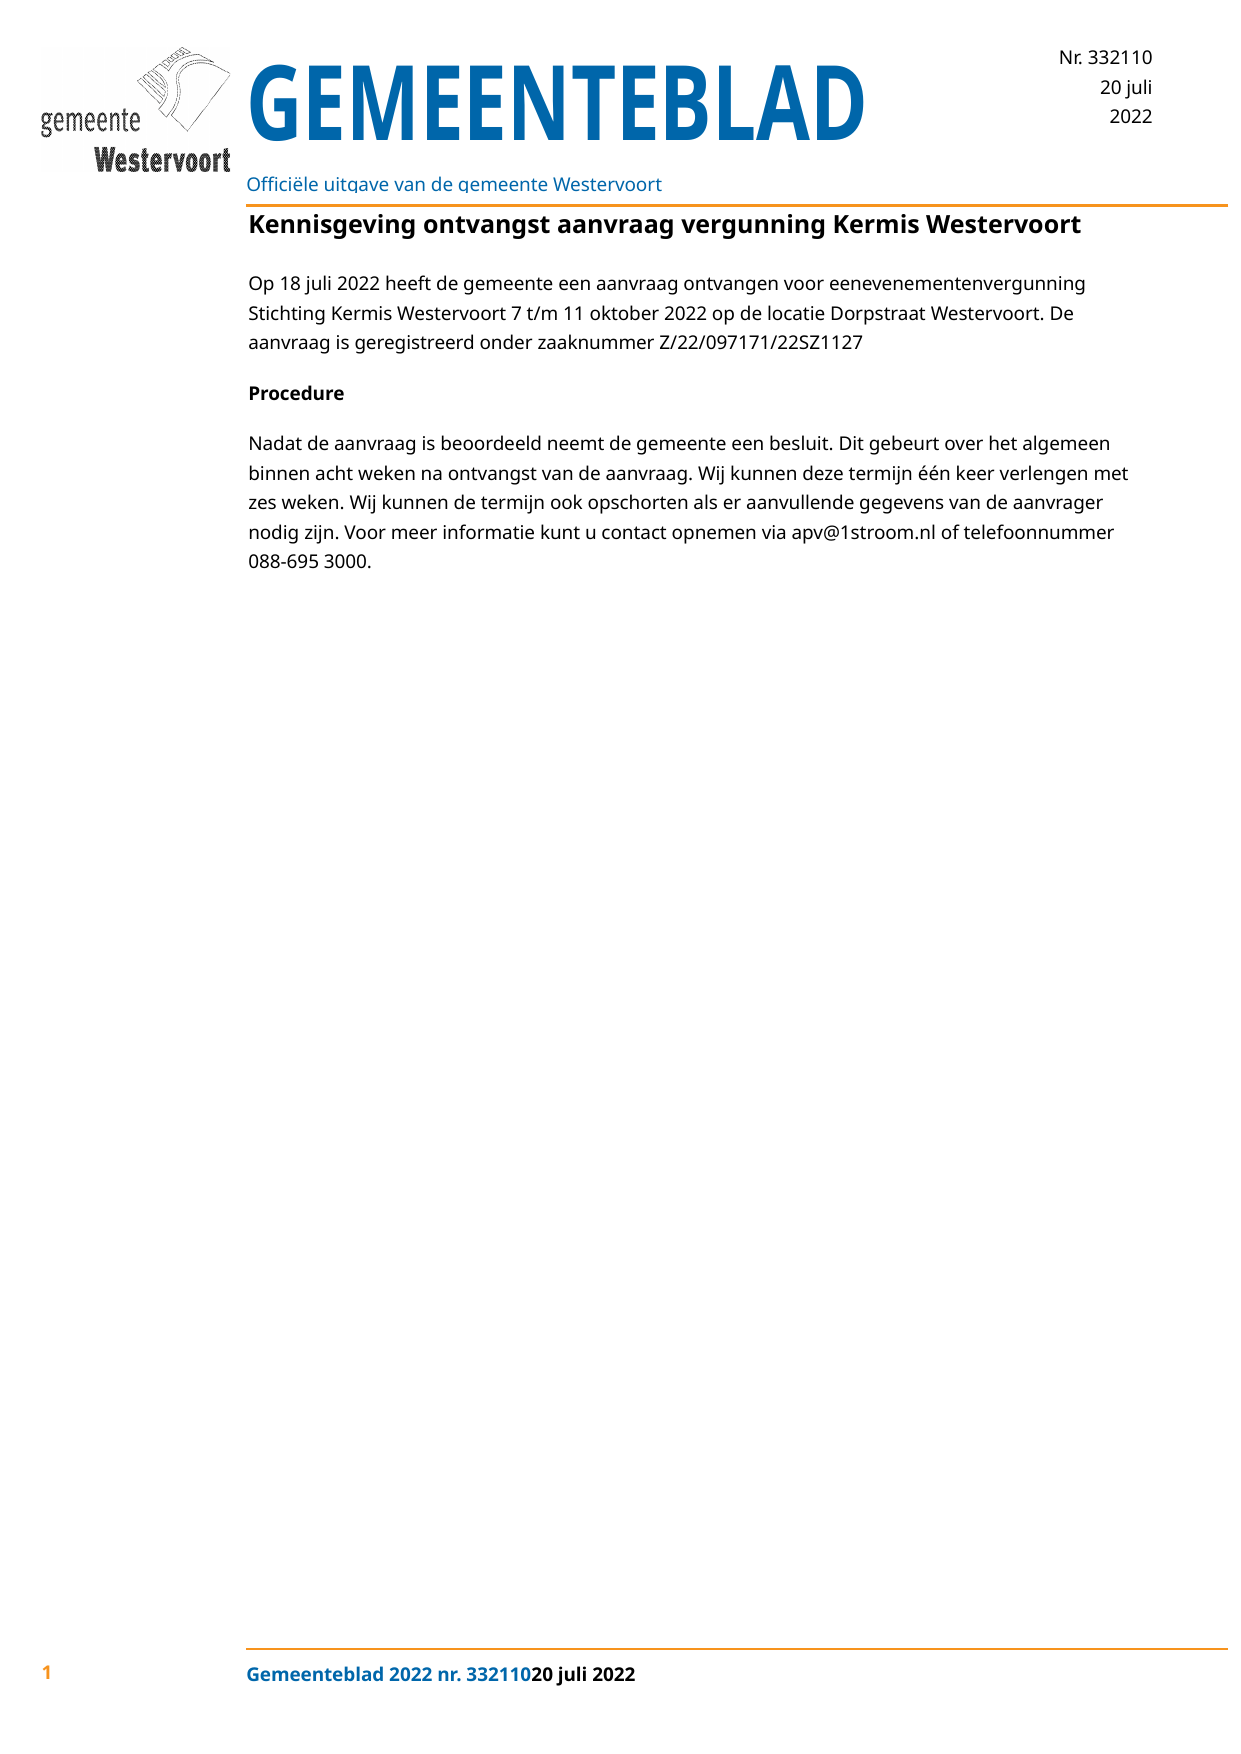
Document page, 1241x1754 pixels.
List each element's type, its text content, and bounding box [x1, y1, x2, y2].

text Kennisgeving ontvangst aanvraag vergunning Kermis Westervoort [248, 207, 1152, 241]
text Op 18 juli 2022 heeft de gemeente een aanvraag ontvangen voor eenevenementenvergunning Stichting Kermis Westervoort 7 t/m 11 oktober 2022 op de locatie Dorpstraat Westervoort. De aanvraag is geregistreerd onder zaaknummer Z/22/097171/22SZ1127 [248, 270, 1152, 355]
text Procedure [248, 380, 1152, 406]
text Nadat de aanvraag is beoordeeld neemt de gemeente een besluit. Dit gebeurt over het algemeen binnen acht weken na ontvangst van de aanvraag. Wij kunnen deze termijn één keer verlengen met zes weken. Wij kunnen de termijn ook opschorten als er aanvullende gegevens van de aanvrager nodig zijn. Voor meer informatie kunt u contact opnemen via apv@1stroom.nl of telefoonnummer 088-695 3000. [248, 430, 1152, 574]
picture [41, 47, 231, 172]
